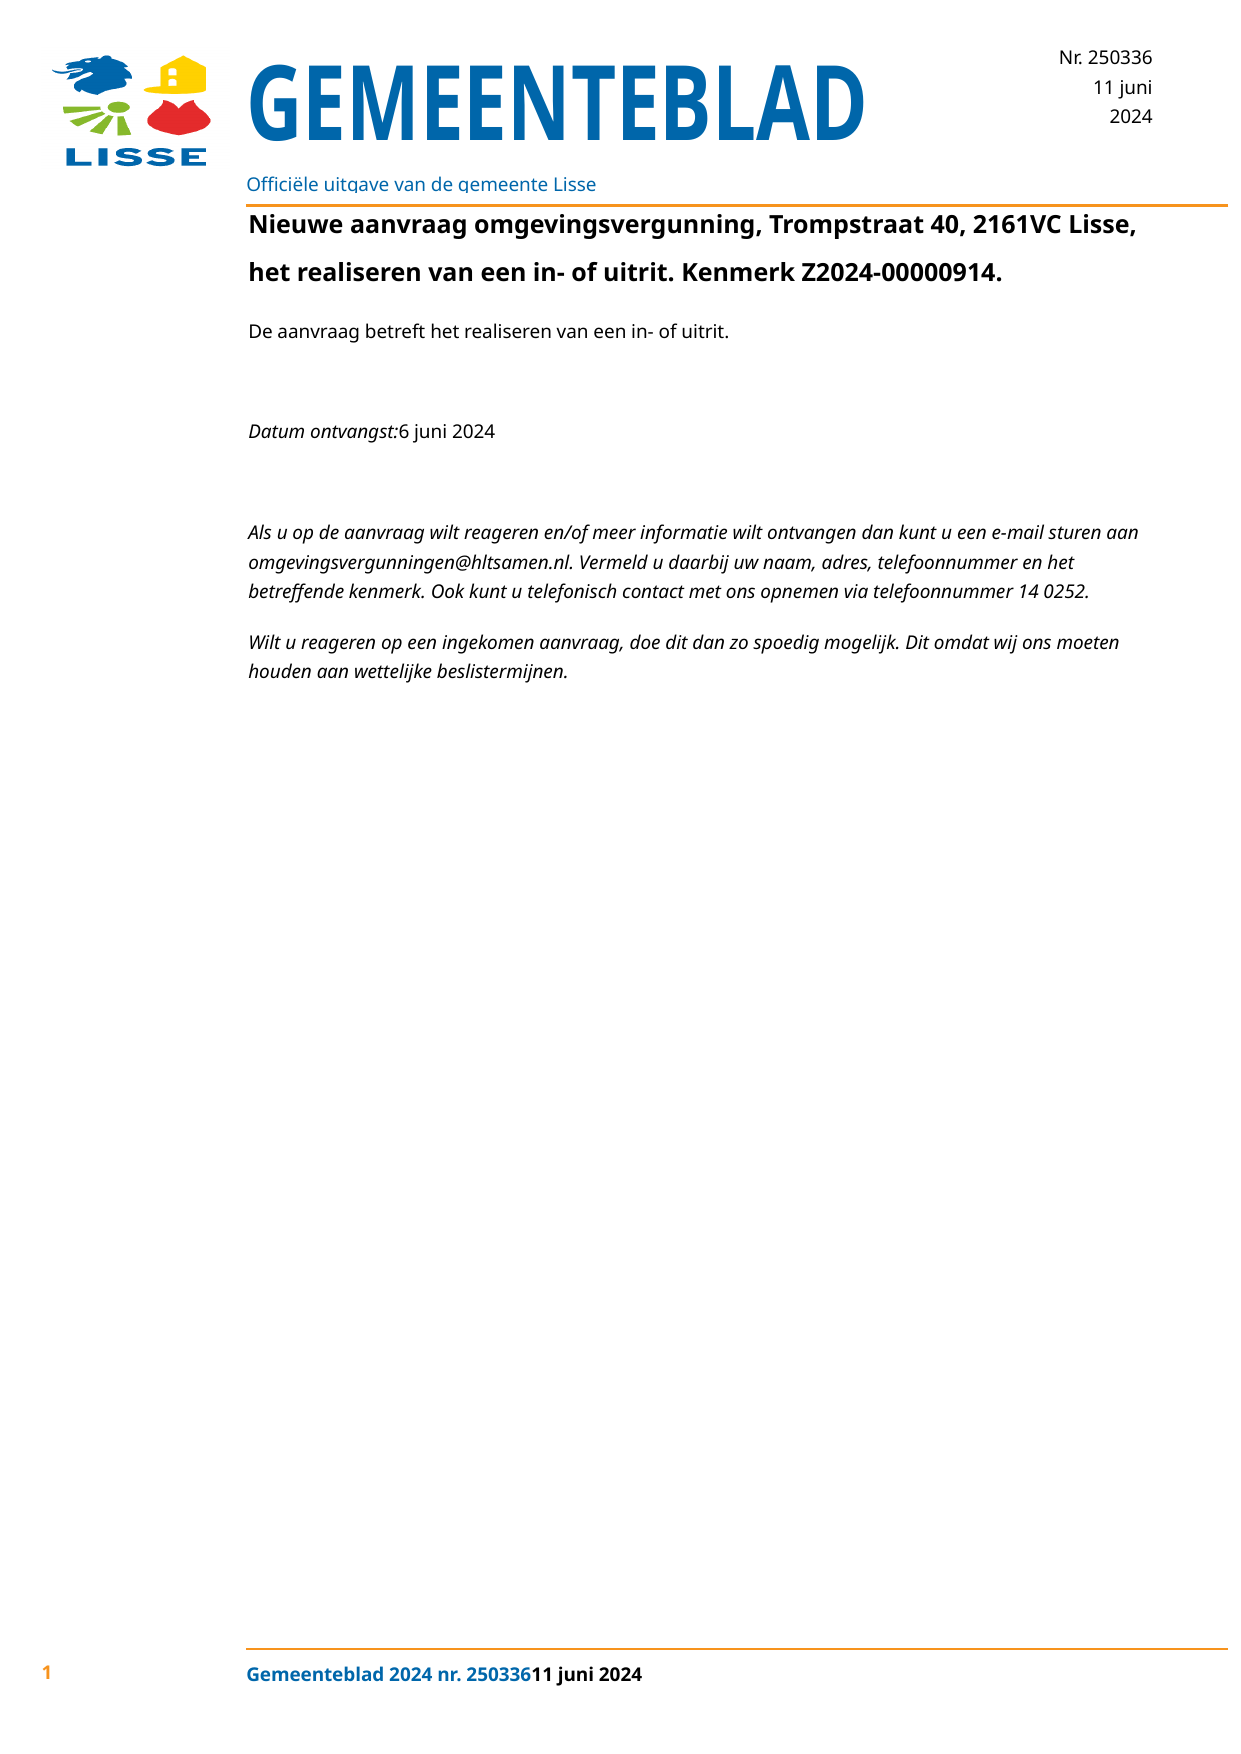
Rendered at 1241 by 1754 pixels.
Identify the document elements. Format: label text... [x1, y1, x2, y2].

text Datum ontvangst:6 juni 2024 [248, 419, 1152, 444]
text Nieuwe aanvraag omgevingsvergunning, Trompstraat 40, 2161VC Lisse, het realiseren van een in- of uitrit. Kenmerk Z2024-00000914. [248, 207, 1152, 288]
picture [41, 47, 231, 172]
text Wilt u reageren op een ingekomen aanvraag, doe dit dan zo spoedig mogelijk. Dit omdat wij ons moeten houden aan wettelijke beslistermijnen. [248, 629, 1152, 684]
text Als u op de aanvraag wilt reageren en/of meer informatie wilt ontvangen dan kunt u een e-mail sturen aan omgevingsvergunningen@hltsamen.nl. Vermeld u daarbij uw naam, adres, telefoonnummer en het betreffende kenmerk. Ook kunt u telefonisch contact met ons opnemen via telefoonnummer 14 0252. [248, 519, 1152, 604]
text De aanvraag betreft het realiseren van een in- of uitrit. [248, 318, 1152, 344]
